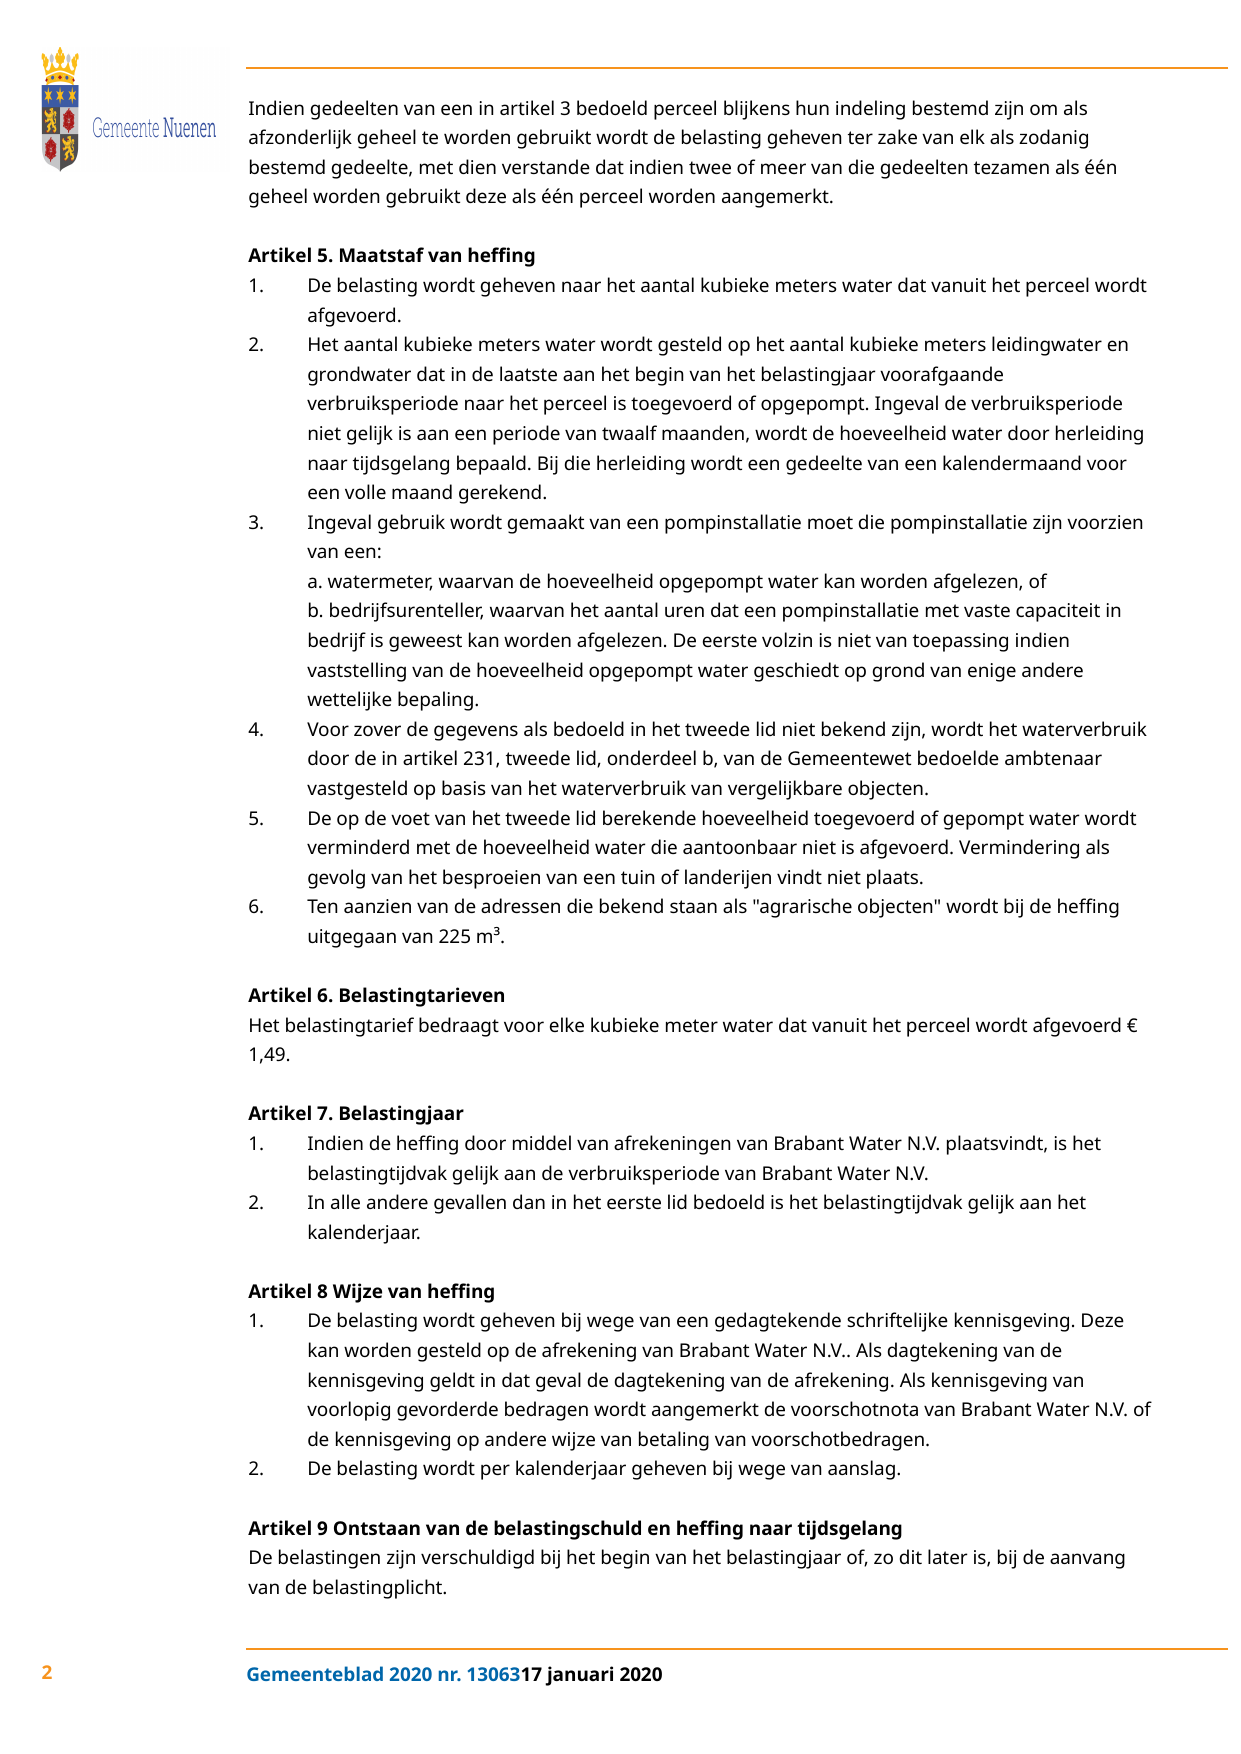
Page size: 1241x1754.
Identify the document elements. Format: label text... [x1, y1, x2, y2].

list De belasting wordt geheven naar het aantal kubieke meters water dat vanuit het perceel wordt afgevoerd. [248, 272, 1152, 328]
list De op de voet van het tweede lid berekende hoeveelheid toegevoerd of gepompt water wordt verminderd met de hoeveelheid water die aantoonbaar niet is afgevoerd. Vermindering als gevolg van het besproeien van een tuin of landerijen vindt niet plaats. [248, 805, 1152, 890]
text De belastingen zijn verschuldigd bij het begin van het belastingjaar of, zo dit later is, bij de aanvang van de belastingplicht. [248, 1544, 1152, 1600]
list Indien de heffing door middel van afrekeningen van Brabant Water N.V. plaatsvindt, is het belastingtijdvak gelijk aan de verbruiksperiode van Brabant Water N.V. [248, 1130, 1152, 1186]
text Artikel 9 Ontstaan van de belastingschuld en heffing naar tijdsgelang [248, 1515, 1152, 1541]
text Artikel 6. Belastingtarieven [248, 982, 1152, 1008]
list Ingeval gebruik wordt gemaakt van een pompinstallatie moet die pompinstallatie zijn voorzien van een: [248, 509, 1152, 564]
list Voor zover de gegevens als bedoeld in het tweede lid niet bekend zijn, wordt het waterverbruik door de in artikel 231, tweede lid, onderdeel b, van de Gemeentewet bedoelde ambtenaar vastgesteld op basis van het waterverbruik van vergelijkbare objecten. [248, 716, 1152, 801]
picture [41, 47, 231, 172]
list De belasting wordt geheven bij wege van een gedagtekende schriftelijke kennisgeving. Deze kan worden gesteld op de afrekening van Brabant Water N.V.. Als dagtekening van de kennisgeving geldt in dat geval de dagtekening van de afrekening. Als kennisgeving van voorlopig gevorderde bedragen wordt aangemerkt de voorschotnota van Brabant Water N.V. of de kennisgeving op andere wijze van betaling van voorschotbedragen. [248, 1308, 1152, 1452]
list Het aantal kubieke meters water wordt gesteld op het aantal kubieke meters leidingwater en grondwater dat in de laatste aan het begin van het belastingjaar voorafgaande verbruiksperiode naar het perceel is toegevoerd of opgepompt. Ingeval de verbruiksperiode niet gelijk is aan een periode van twaalf maanden, wordt de hoeveelheid water door herleiding naar tijdsgelang bepaald. Bij die herleiding wordt een gedeelte van een kalendermaand voor een volle maand gerekend. [248, 331, 1152, 505]
list a. watermeter, waarvan de hoeveelheid opgepompt water kan worden afgelezen, of [248, 568, 1152, 594]
text Artikel 7. Belastingjaar [248, 1101, 1152, 1126]
text Het belastingtarief bedraagt voor elke kubieke meter water dat vanuit het perceel wordt afgevoerd € 1,49. [248, 1012, 1152, 1067]
list Ten aanzien van de adressen die bekend staan als "agrarische objecten" wordt bij de heffing uitgegaan van 225 m³. [248, 893, 1152, 949]
text Artikel 8 Wijze van heffing [248, 1278, 1152, 1304]
list b. bedrijfsurenteller, waarvan het aantal uren dat een pompinstallatie met vaste capaciteit in bedrijf is geweest kan worden afgelezen. De eerste volzin is niet van toepassing indien vaststelling van de hoeveelheid opgepompt water geschiedt op grond van enige andere wettelijke bepaling. [248, 598, 1152, 712]
list De belasting wordt per kalenderjaar geheven bij wege van aanslag. [248, 1456, 1152, 1481]
list In alle andere gevallen dan in het eerste lid bedoeld is het belastingtijdvak gelijk aan het kalenderjaar. [248, 1189, 1152, 1245]
text Artikel 5. Maatstaf van heffing [248, 243, 1152, 268]
text Indien gedeelten van een in artikel 3 bedoeld perceel blijkens hun indeling bestemd zijn om als afzonderlijk geheel te worden gebruikt wordt de belasting geheven ter zake van elk als zodanig bestemd gedeelte, met dien verstande dat indien twee of meer van die gedeelten tezamen als één geheel worden gebruikt deze als één perceel worden aangemerkt. [248, 95, 1152, 209]
